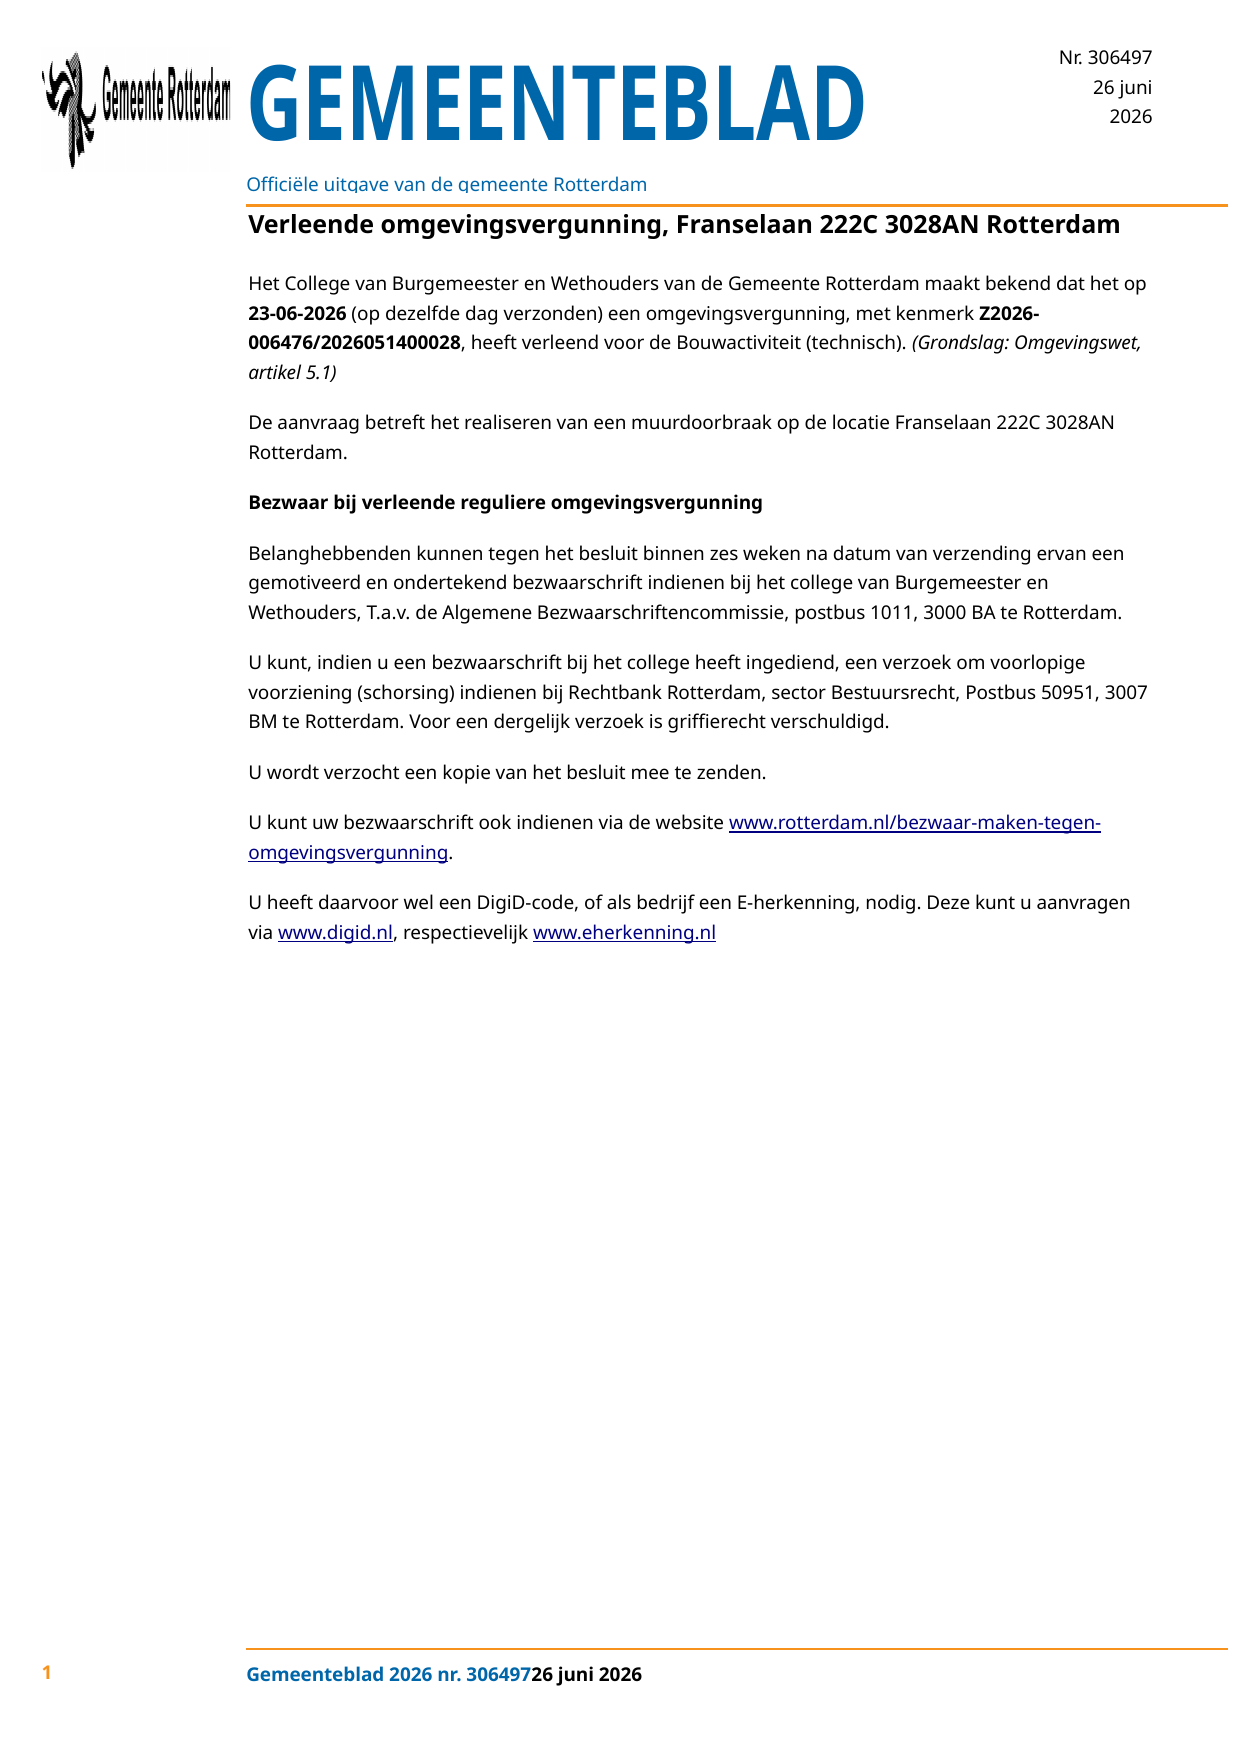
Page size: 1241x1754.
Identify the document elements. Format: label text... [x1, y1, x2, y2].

text Het College van Burgemeester en Wethouders van de Gemeente Rotterdam maakt bekend dat het op 23-06-2026 (op dezelfde dag verzonden) een omgevingsvergunning, met kenmerk Z2026-006476/2026051400028, heeft verleend voor de Bouwactiviteit (technisch). (Grondslag: Omgevingswet, artikel 5.1) [248, 270, 1152, 385]
text Verleende omgevingsvergunning, Franselaan 222C 3028AN Rotterdam [248, 207, 1152, 241]
text U kunt, indien u een bezwaarschrift bij het college heeft ingediend, een verzoek om voorlopige voorziening (schorsing) indienen bij Rechtbank Rotterdam, sector Bestuursrecht, Postbus 50951, 3007 BM te Rotterdam. Voor een dergelijk verzoek is griffierecht verschuldigd. [248, 649, 1152, 734]
text U heeft daarvoor wel een DigiD-code, of als bedrijf een E-herkenning, nodig. Deze kunt u aanvragen via www.digid.nl, respectievelijk www.eherkenning.nl [248, 889, 1152, 945]
text De aanvraag betreft het realiseren van een muurdoorbraak op de locatie Franselaan 222C 3028AN Rotterdam. [248, 409, 1152, 465]
text U kunt uw bezwaarschrift ook indienen via de website www.rotterdam.nl/bezwaar-maken-tegen-omgevingsvergunning. [248, 809, 1152, 865]
picture [41, 47, 231, 172]
text U wordt verzocht een kopie van het besluit mee te zenden. [248, 759, 1152, 785]
text Bezwaar bij verleende reguliere omgevingsvergunning [248, 489, 1152, 515]
text Belanghebbenden kunnen tegen het besluit binnen zes weken na datum van verzending ervan een gemotiveerd en ondertekend bezwaarschrift indienen bij het college van Burgemeester en Wethouders, T.a.v. de Algemene Bezwaarschriftencommissie, postbus 1011, 3000 BA te Rotterdam. [248, 540, 1152, 625]
